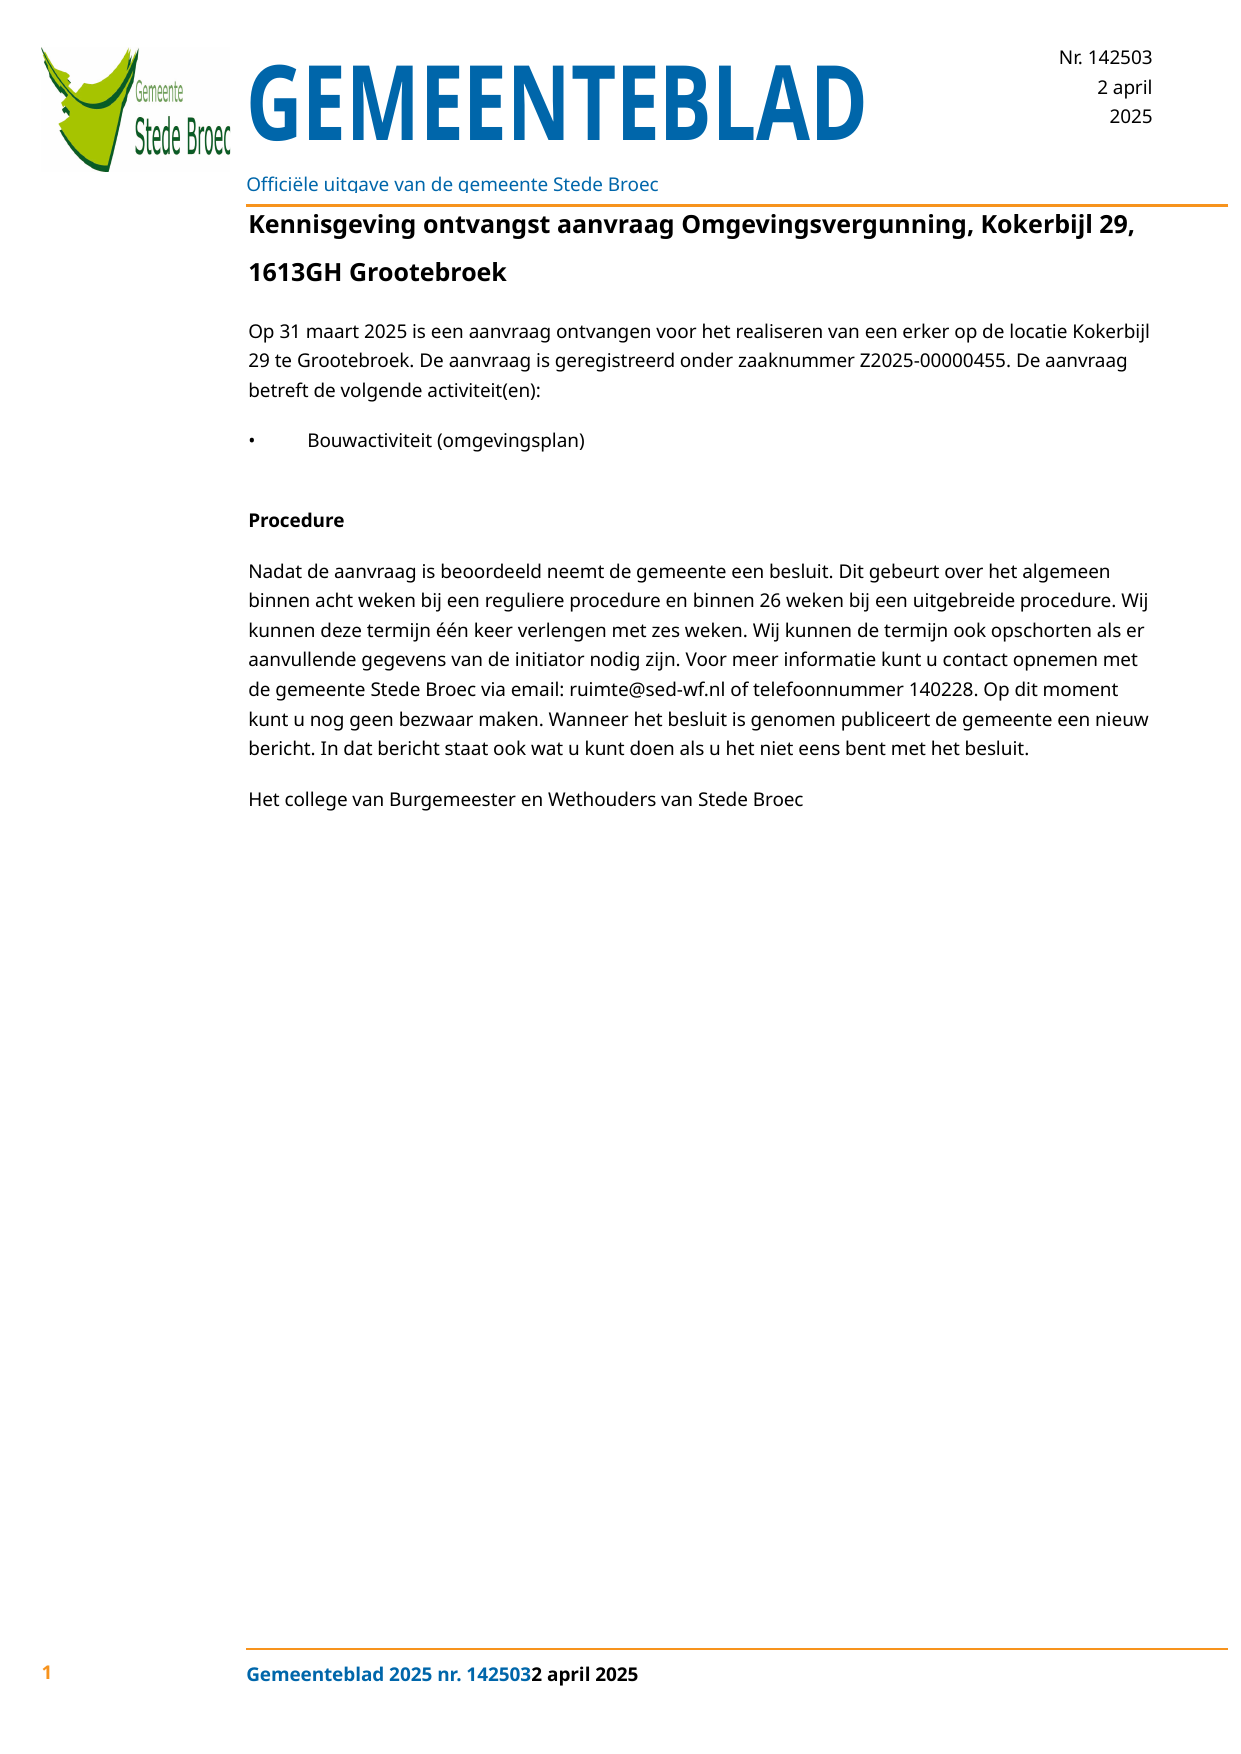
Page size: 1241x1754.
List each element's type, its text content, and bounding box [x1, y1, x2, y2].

text Nadat de aanvraag is beoordeeld neemt de gemeente een besluit. Dit gebeurt over het algemeen binnen acht weken bij een reguliere procedure en binnen 26 weken bij een uitgebreide procedure. Wij kunnen deze termijn één keer verlengen met zes weken. Wij kunnen de termijn ook opschorten als er aanvullende gegevens van de initiator nodig zijn. Voor meer informatie kunt u contact opnemen met de gemeente Stede Broec via email: ruimte@sed-wf.nl of telefoonnummer 140228. Op dit moment kunt u nog geen bezwaar maken. Wanneer het besluit is genomen publiceert de gemeente een nieuw bericht. In dat bericht staat ook wat u kunt doen als u het niet eens bent met het besluit. [248, 558, 1152, 761]
text Kennisgeving ontvangst aanvraag Omgevingsvergunning, Kokerbijl 29, 1613GH Grootebroek [248, 207, 1152, 288]
picture [41, 47, 231, 172]
text Op 31 maart 2025 is een aanvraag ontvangen voor het realiseren van een erker op de locatie Kokerbijl 29 te Grootebroek. De aanvraag is geregistreerd onder zaaknummer Z2025-00000455. De aanvraag betreft de volgende activiteit(en): [248, 318, 1152, 403]
text Het college van Burgemeester en Wethouders van Stede Broec [248, 786, 1152, 812]
text Procedure [248, 507, 1152, 533]
list Bouwactiviteit (omgevingsplan) [248, 427, 1152, 453]
